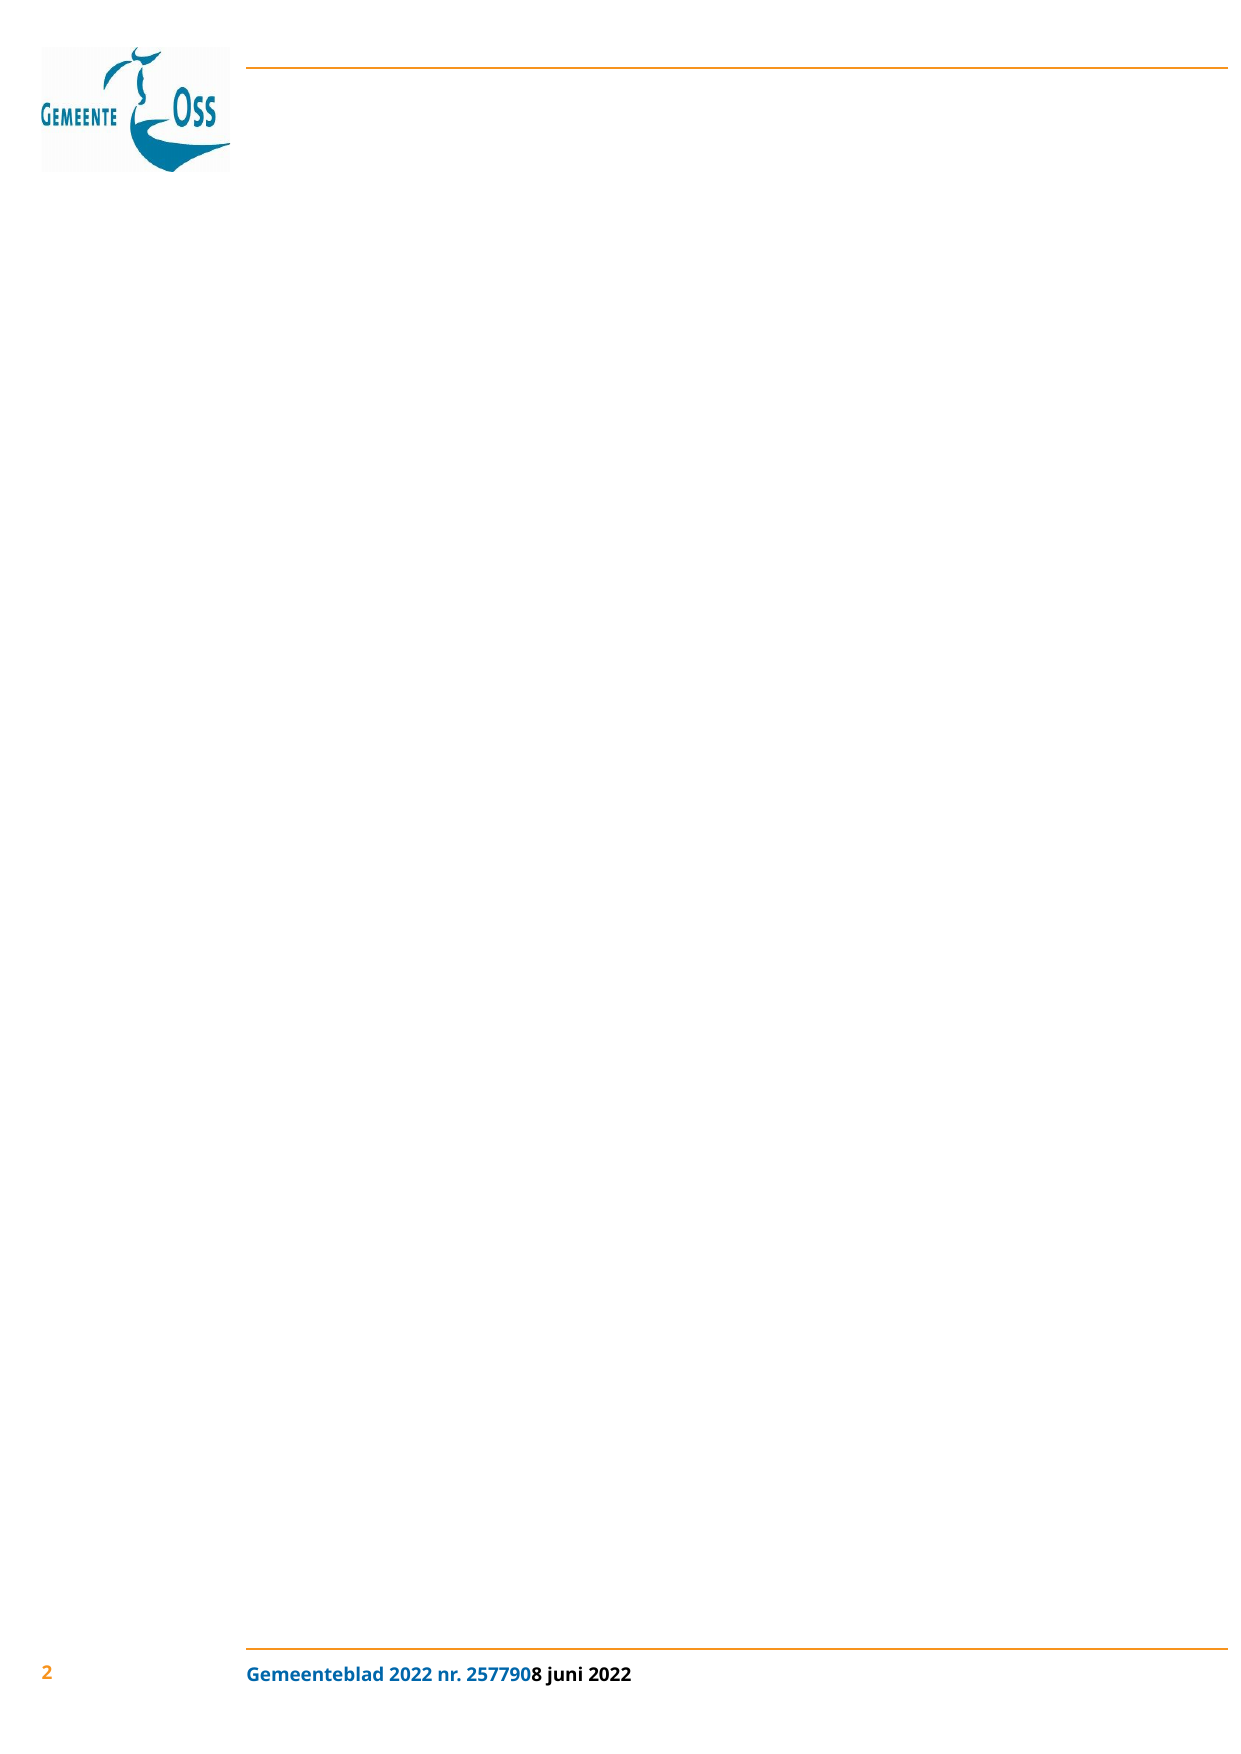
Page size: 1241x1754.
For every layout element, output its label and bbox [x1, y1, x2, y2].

picture [41, 47, 231, 172]
